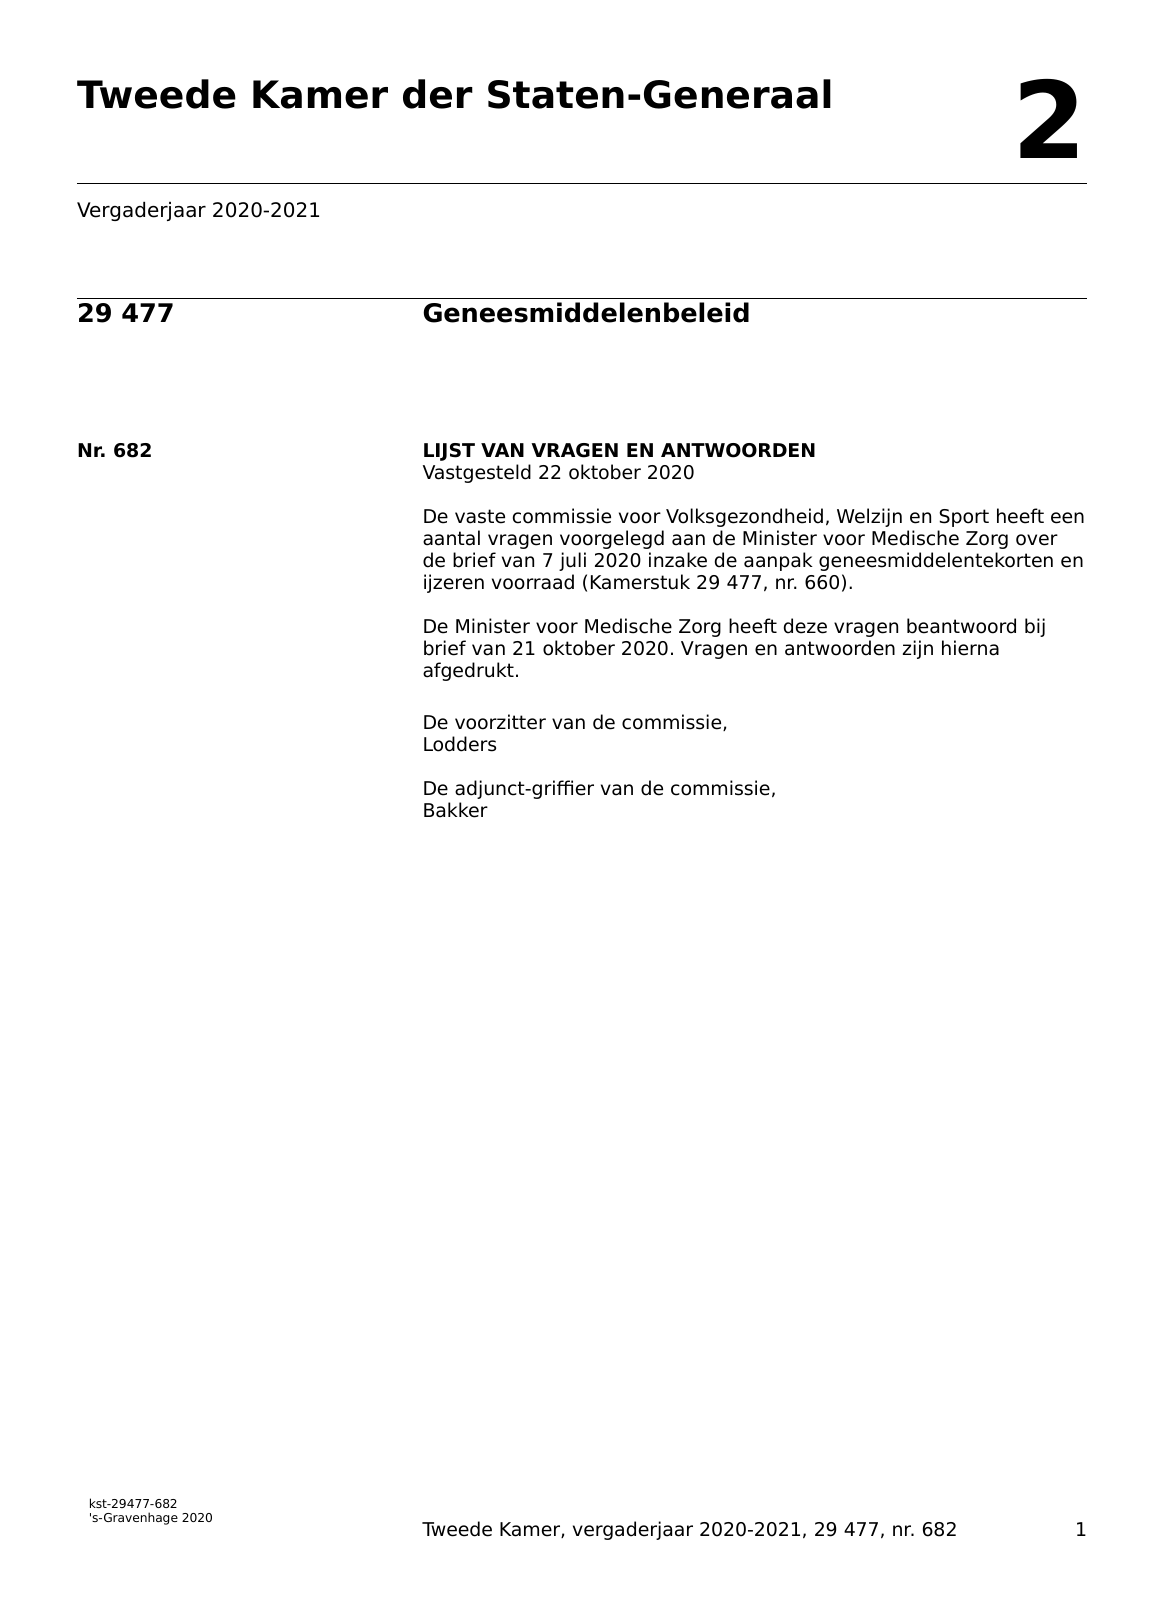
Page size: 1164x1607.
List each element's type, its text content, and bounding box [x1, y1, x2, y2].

subtitle 29 477 Geneesmiddelenbeleid [77, 299, 1087, 329]
text De Minister voor Medische Zorg heeft deze vragen beantwoord bij brief van 21 oktober 2020. Vragen en antwoorden zijn hierna afgedrukt. [422, 616, 1087, 682]
subtitle Nr. 682 LIJST VAN VRAGEN EN ANTWOORDEN [77, 440, 1087, 462]
text De voorzitter van de commissie, Lodders [422, 712, 1087, 756]
text Vastgesteld 22 oktober 2020 [422, 462, 1087, 484]
text kst-29477-682 [88, 1497, 323, 1511]
text 's-Gravenhage 2020 [88, 1511, 323, 1525]
table_header Tweede Kamer der Staten-Generaal [77, 59, 886, 183]
table_cell Vergaderjaar 2020-2021 [77, 184, 1087, 298]
table_header 2 [886, 59, 1087, 183]
text De adjunct-griffier van de commissie, Bakker [422, 778, 1087, 822]
text De vaste commissie voor Volksgezondheid, Welzijn en Sport heeft een aantal vragen voorgelegd aan de Minister voor Medische Zorg over de brief van 7 juli 2020 inzake de aanpak geneesmiddelentekorten en ijzeren voorraad (Kamerstuk 29 477, nr. 660). [422, 506, 1087, 594]
